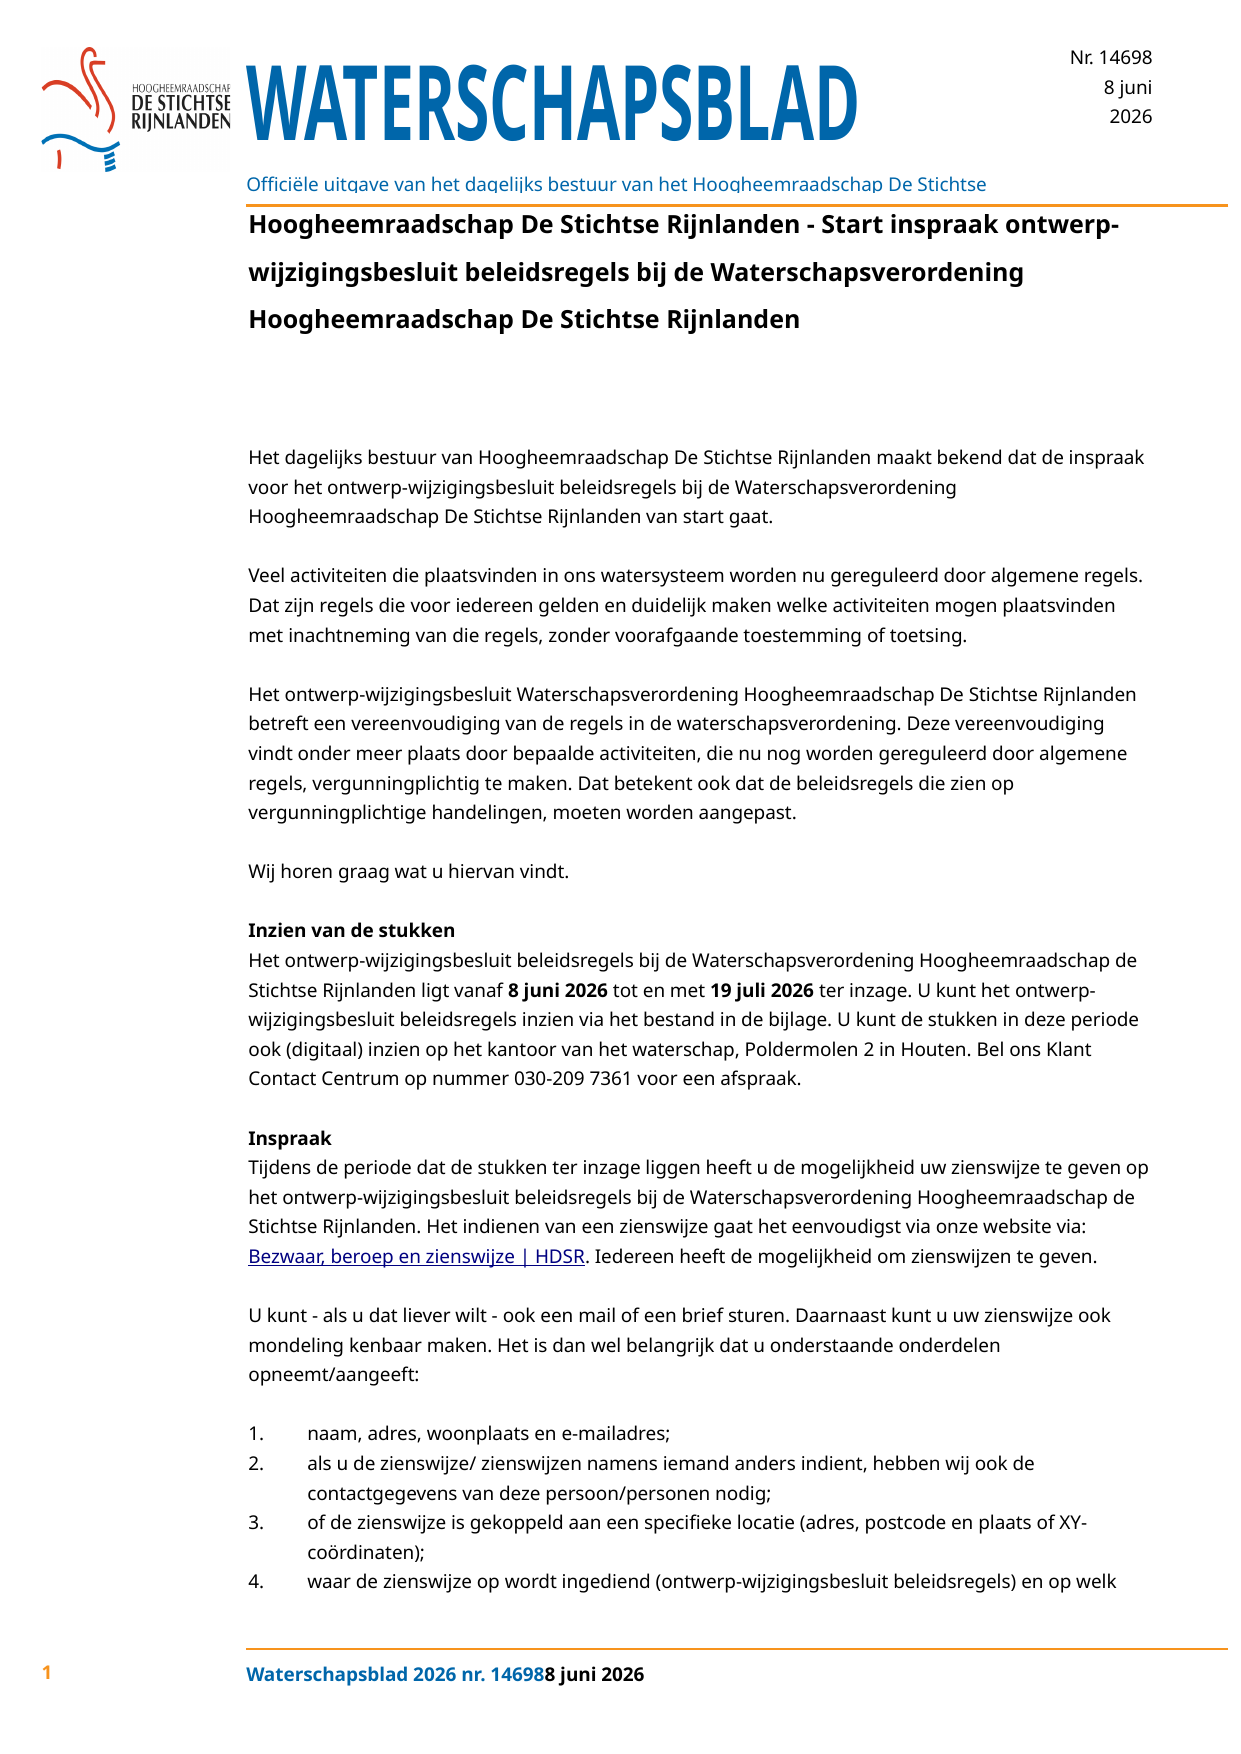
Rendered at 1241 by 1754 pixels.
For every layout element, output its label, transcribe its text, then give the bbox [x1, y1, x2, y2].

text Tijdens de periode dat de stukken ter inzage liggen heeft u de mogelijkheid uw zienswijze te geven op het ontwerp-wijzigingsbesluit beleidsregels bij de Waterschapsverordening Hoogheemraadschap de Stichtse Rijnlanden. Het indienen van een zienswijze gaat het eenvoudigst via onze website via: Bezwaar, beroep en zienswijze | HDSR. Iedereen heeft de mogelijkheid om zienswijzen te geven. [248, 1154, 1152, 1269]
text Veel activiteiten die plaatsvinden in ons watersysteem worden nu gereguleerd door algemene regels. Dat zijn regels die voor iedereen gelden en duidelijk maken welke activiteiten mogen plaatsvinden met inachtneming van die regels, zonder voorafgaande toestemming of toetsing. [248, 563, 1152, 648]
text Het ontwerp-wijzigingsbesluit beleidsregels bij de Waterschapsverordening Hoogheemraadschap de Stichtse Rijnlanden ligt vanaf 8 juni 2026 tot en met 19 juli 2026 ter inzage. U kunt het ontwerp-wijzigingsbesluit beleidsregels inzien via het bestand in de bijlage. U kunt de stukken in deze periode ook (digitaal) inzien op het kantoor van het waterschap, Poldermolen 2 in Houten. Bel ons Klant Contact Centrum op nummer 030-209 7361 voor een afspraak. [248, 947, 1152, 1091]
text Inzien van de stukken [248, 918, 1152, 943]
text Inspraak [248, 1125, 1152, 1151]
list naam, adres, woonplaats en e-mailadres; [248, 1421, 1152, 1446]
text Hoogheemraadschap De Stichtse Rijnlanden - Start inspraak ontwerp-wijzigingsbesluit beleidsregels bij de Waterschapsverordening Hoogheemraadschap De Stichtse Rijnlanden [248, 207, 1152, 336]
text Het ontwerp-wijzigingsbesluit Waterschapsverordening Hoogheemraadschap De Stichtse Rijnlanden betreft een vereenvoudiging van de regels in de waterschapsverordening. Deze vereenvoudiging vindt onder meer plaats door bepaalde activiteiten, die nu nog worden gereguleerd door algemene regels, vergunningplichtig te maken. Dat betekent ook dat de beleidsregels die zien op vergunningplichtige handelingen, moeten worden aangepast. [248, 681, 1152, 825]
text Wij horen graag wat u hiervan vindt. [248, 858, 1152, 884]
list als u de zienswijze/ zienswijzen namens iemand anders indient, hebben wij ook de contactgegevens van deze persoon/personen nodig; [248, 1450, 1152, 1506]
list waar de zienswijze op wordt ingediend (ontwerp-wijzigingsbesluit beleidsregels) en op welk [248, 1568, 1152, 1594]
list of de zienswijze is gekoppeld aan een specifieke locatie (adres, postcode en plaats of XY-coördinaten); [248, 1509, 1152, 1565]
text Het dagelijks bestuur van Hoogheemraadschap De Stichtse Rijnlanden maakt bekend dat de inspraak voor het ontwerp-wijzigingsbesluit beleidsregels bij de Waterschapsverordening Hoogheemraadschap De Stichtse Rijnlanden van start gaat. [248, 444, 1152, 529]
text U kunt - als u dat liever wilt - ook een mail of een brief sturen. Daarnaast kunt u uw zienswijze ook mondeling kenbaar maken. Het is dan wel belangrijk dat u onderstaande onderdelen opneemt/aangeeft: [248, 1302, 1152, 1387]
picture [41, 47, 231, 172]
